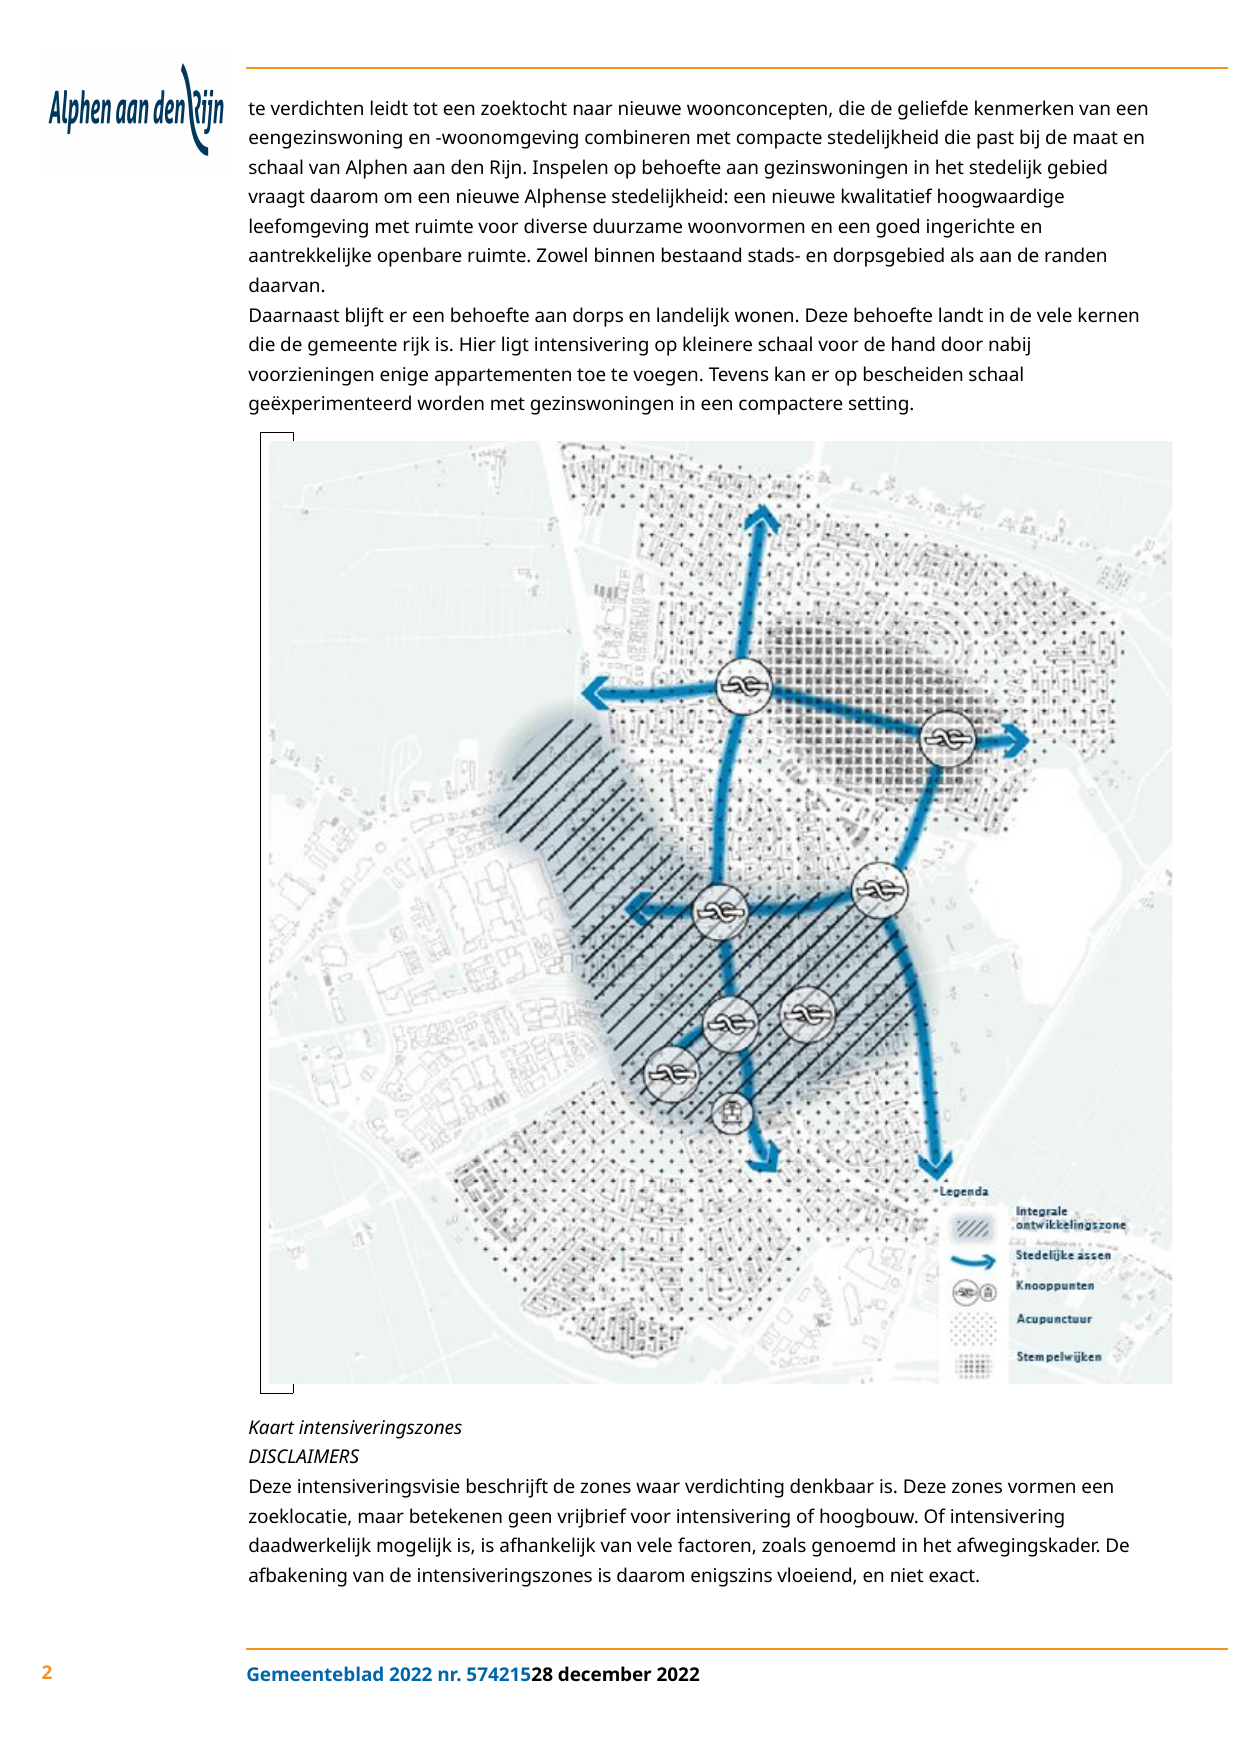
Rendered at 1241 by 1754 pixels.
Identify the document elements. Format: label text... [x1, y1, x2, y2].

text Kaart intensiveringszones [248, 1414, 1152, 1440]
text Deze intensiveringsvisie beschrijft de zones waar verdichting denkbaar is. Deze zones vormen een zoeklocatie, maar betekenen geen vrijbrief voor intensivering of hoogbouw. Of intensivering daadwerkelijk mogelijk is, is afhankelijk van vele factoren, zoals genoemd in het afwegingskader. De afbakening van de intensiveringszones is daarom enigszins vloeiend, en niet exact. [248, 1473, 1152, 1588]
text te verdichten leidt tot een zoektocht naar nieuwe woonconcepten, die de geliefde kenmerken van een eengezinswoning en -woonomgeving combineren met compacte stedelijkheid die past bij de maat en schaal van Alphen aan den Rijn. Inspelen op behoefte aan gezinswoningen in het stedelijk gebied vraagt daarom om een nieuwe Alphense stedelijkheid: een nieuwe kwalitatief hoogwaardige leefomgeving met ruimte voor diverse duurzame woonvormen en een goed ingerichte en aantrekkelijke openbare ruimte. Zowel binnen bestaand stads- en dorpsgebied als aan de randen daarvan. [248, 95, 1152, 298]
picture [268, 441, 1173, 1384]
picture [41, 47, 231, 172]
text DISCLAIMERS [248, 1444, 1152, 1469]
text Daarnaast blijft er een behoefte aan dorps en landelijk wonen. Deze behoefte landt in de vele kernen die de gemeente rijk is. Hier ligt intensivering op kleinere schaal voor de hand door nabij voorzieningen enige appartementen toe te voegen. Tevens kan er op bescheiden schaal geëxperimenteerd worden met gezinswoningen in een compactere setting. [248, 302, 1152, 416]
